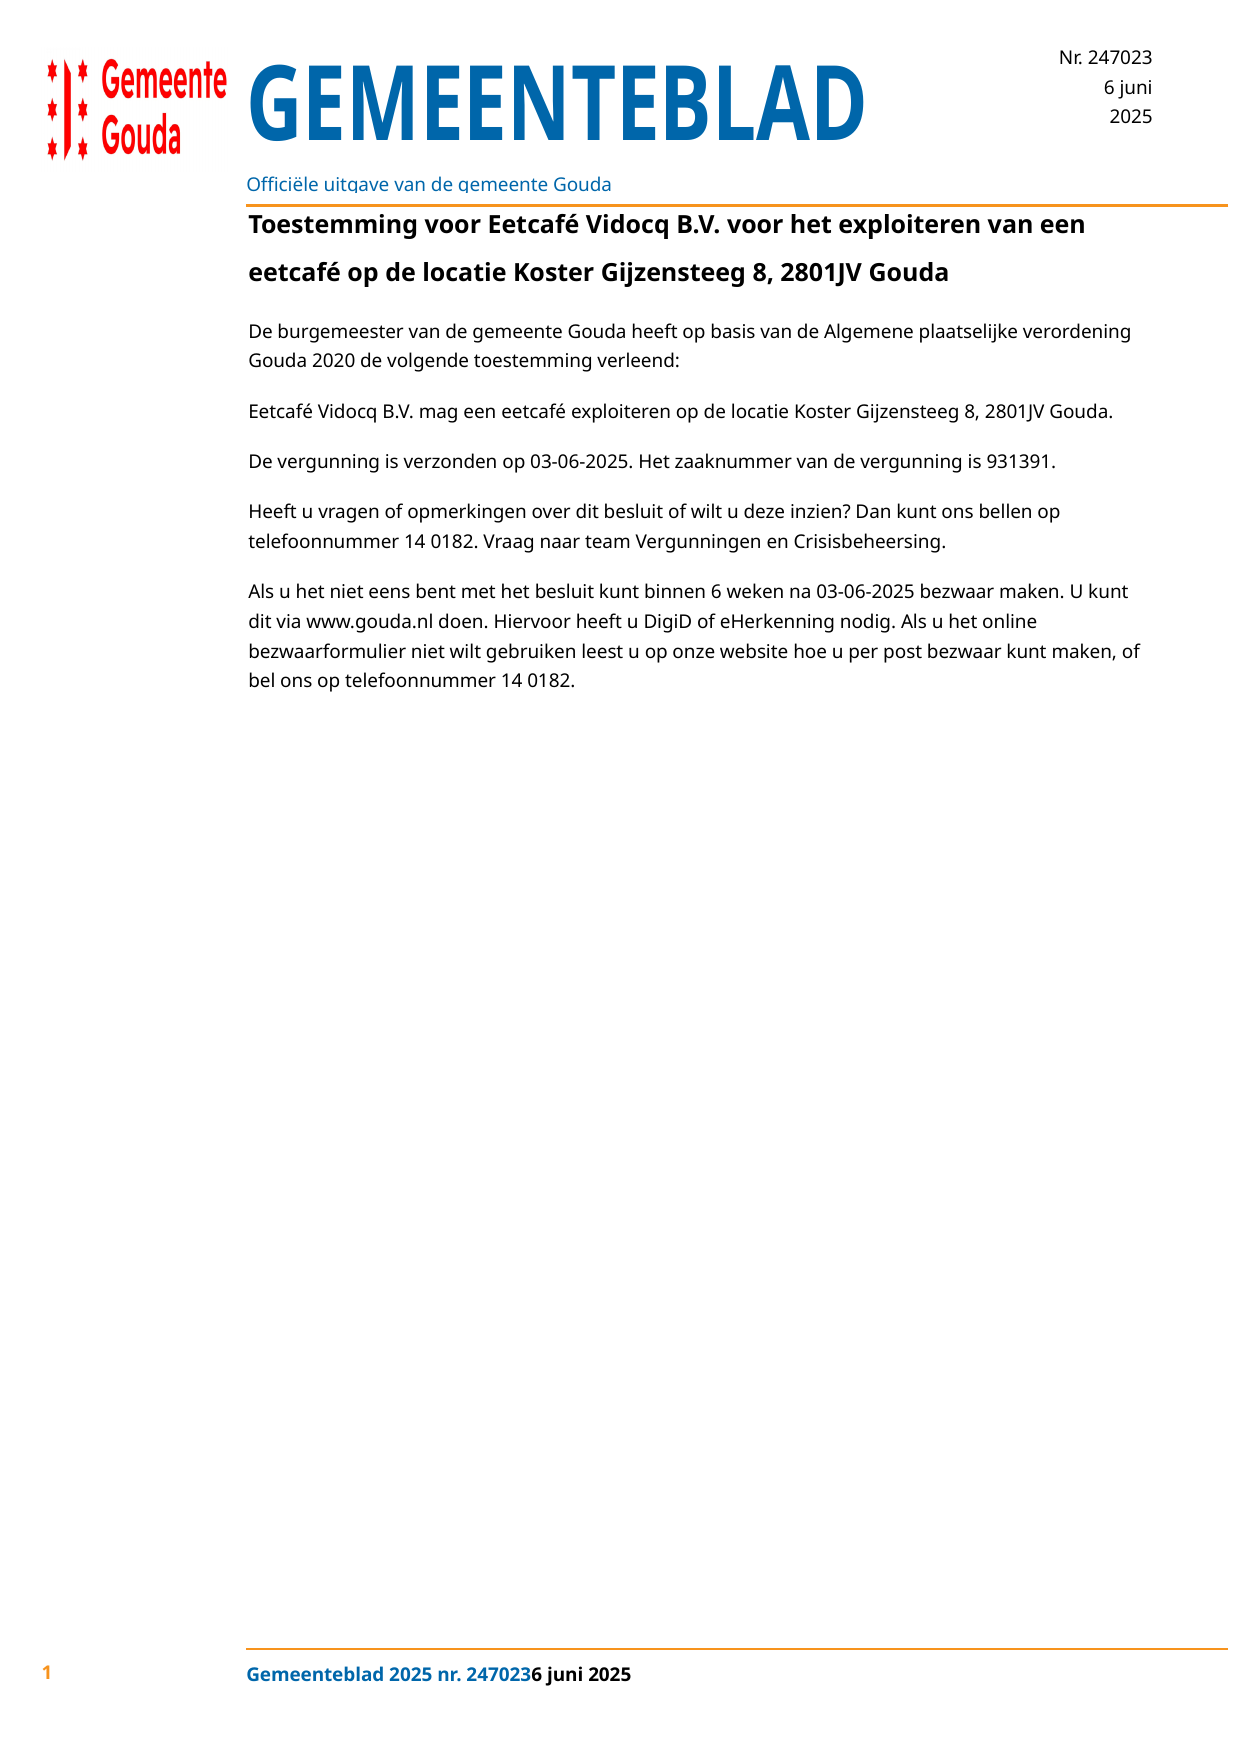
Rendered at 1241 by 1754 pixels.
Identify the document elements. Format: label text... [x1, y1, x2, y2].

text Als u het niet eens bent met het besluit kunt binnen 6 weken na 03-06-2025 bezwaar maken. U kunt dit via www.gouda.nl doen. Hiervoor heeft u DigiD of eHerkenning nodig. Als u het online bezwaarformulier niet wilt gebruiken leest u op onze website hoe u per post bezwaar kunt maken, of bel ons op telefoonnummer 14 0182. [248, 579, 1152, 693]
text De burgemeester van de gemeente Gouda heeft op basis van de Algemene plaatselijke verordening Gouda 2020 de volgende toestemming verleend: [248, 318, 1152, 373]
text Heeft u vragen of opmerkingen over dit besluit of wilt u deze inzien? Dan kunt ons bellen op telefoonnummer 14 0182. Vraag naar team Vergunningen en Crisisbeheersing. [248, 499, 1152, 554]
text Eetcafé Vidocq B.V. mag een eetcafé exploiteren op de locatie Koster Gijzensteeg 8, 2801JV Gouda. [248, 398, 1152, 424]
text Toestemming voor Eetcafé Vidocq B.V. voor het exploiteren van een eetcafé op de locatie Koster Gijzensteeg 8, 2801JV Gouda [248, 207, 1152, 288]
text De vergunning is verzonden op 03-06-2025. Het zaaknummer van de vergunning is 931391. [248, 448, 1152, 474]
picture [41, 47, 231, 172]
